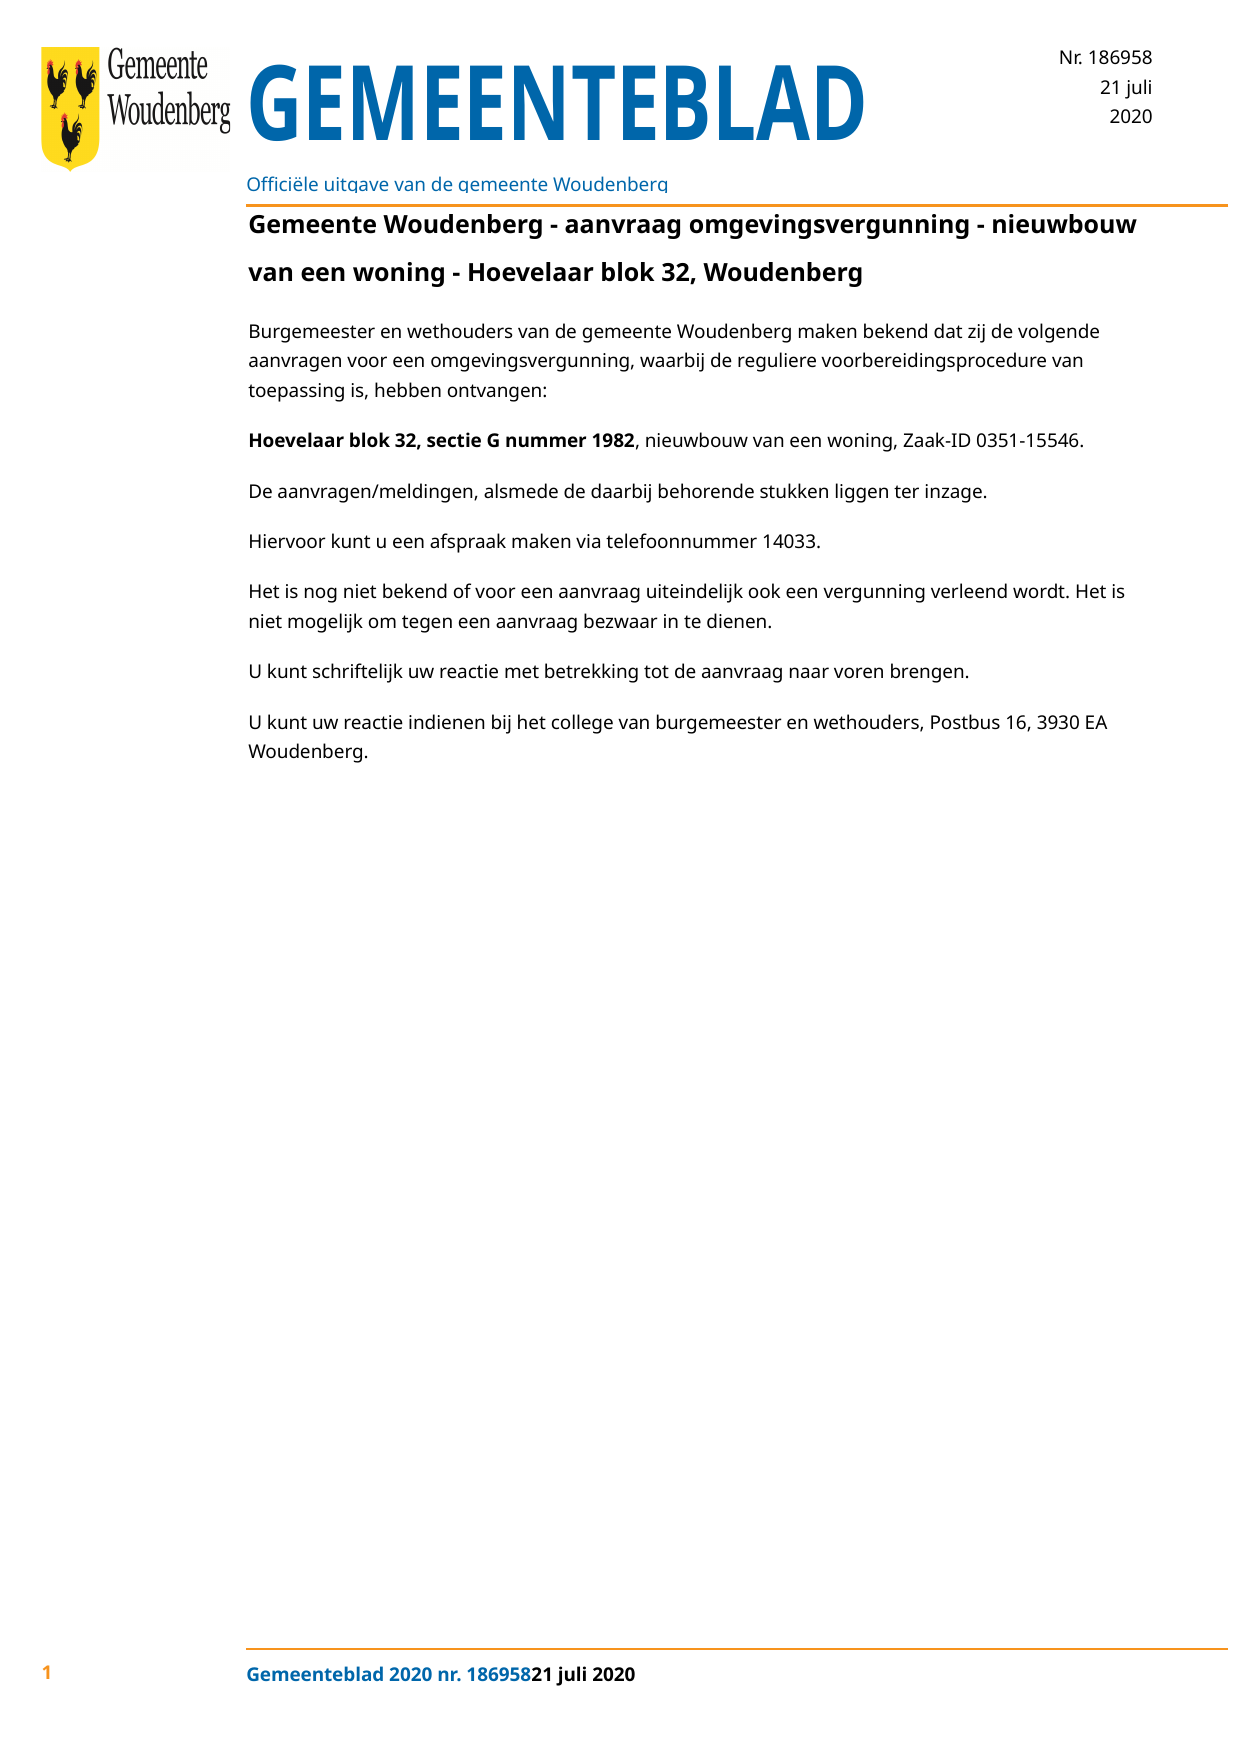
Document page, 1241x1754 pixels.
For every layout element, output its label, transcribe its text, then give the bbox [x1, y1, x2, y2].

text U kunt schriftelijk uw reactie met betrekking tot de aanvraag naar voren brengen. [248, 659, 1152, 684]
text Gemeente Woudenberg - aanvraag omgevingsvergunning - nieuwbouw van een woning - Hoevelaar blok 32, Woudenberg [248, 207, 1152, 288]
text Burgemeester en wethouders van de gemeente Woudenberg maken bekend dat zij de volgende aanvragen voor een omgevingsvergunning, waarbij de reguliere voorbereidingsprocedure van toepassing is, hebben ontvangen: [248, 318, 1152, 403]
text Hiervoor kunt u een afspraak maken via telefoonnummer 14033. [248, 528, 1152, 554]
picture [41, 47, 231, 172]
text Hoevelaar blok 32, sectie G nummer 1982, nieuwbouw van een woning, Zaak-ID 0351-15546. [248, 427, 1152, 453]
text Het is nog niet bekend of voor een aanvraag uiteindelijk ook een vergunning verleend wordt. Het is niet mogelijk om tegen een aanvraag bezwaar in te dienen. [248, 579, 1152, 634]
text De aanvragen/meldingen, alsmede de daarbij behorende stukken liggen ter inzage. [248, 478, 1152, 504]
text U kunt uw reactie indienen bij het college van burgemeester en wethouders, Postbus 16, 3930 EA Woudenberg. [248, 709, 1152, 764]
